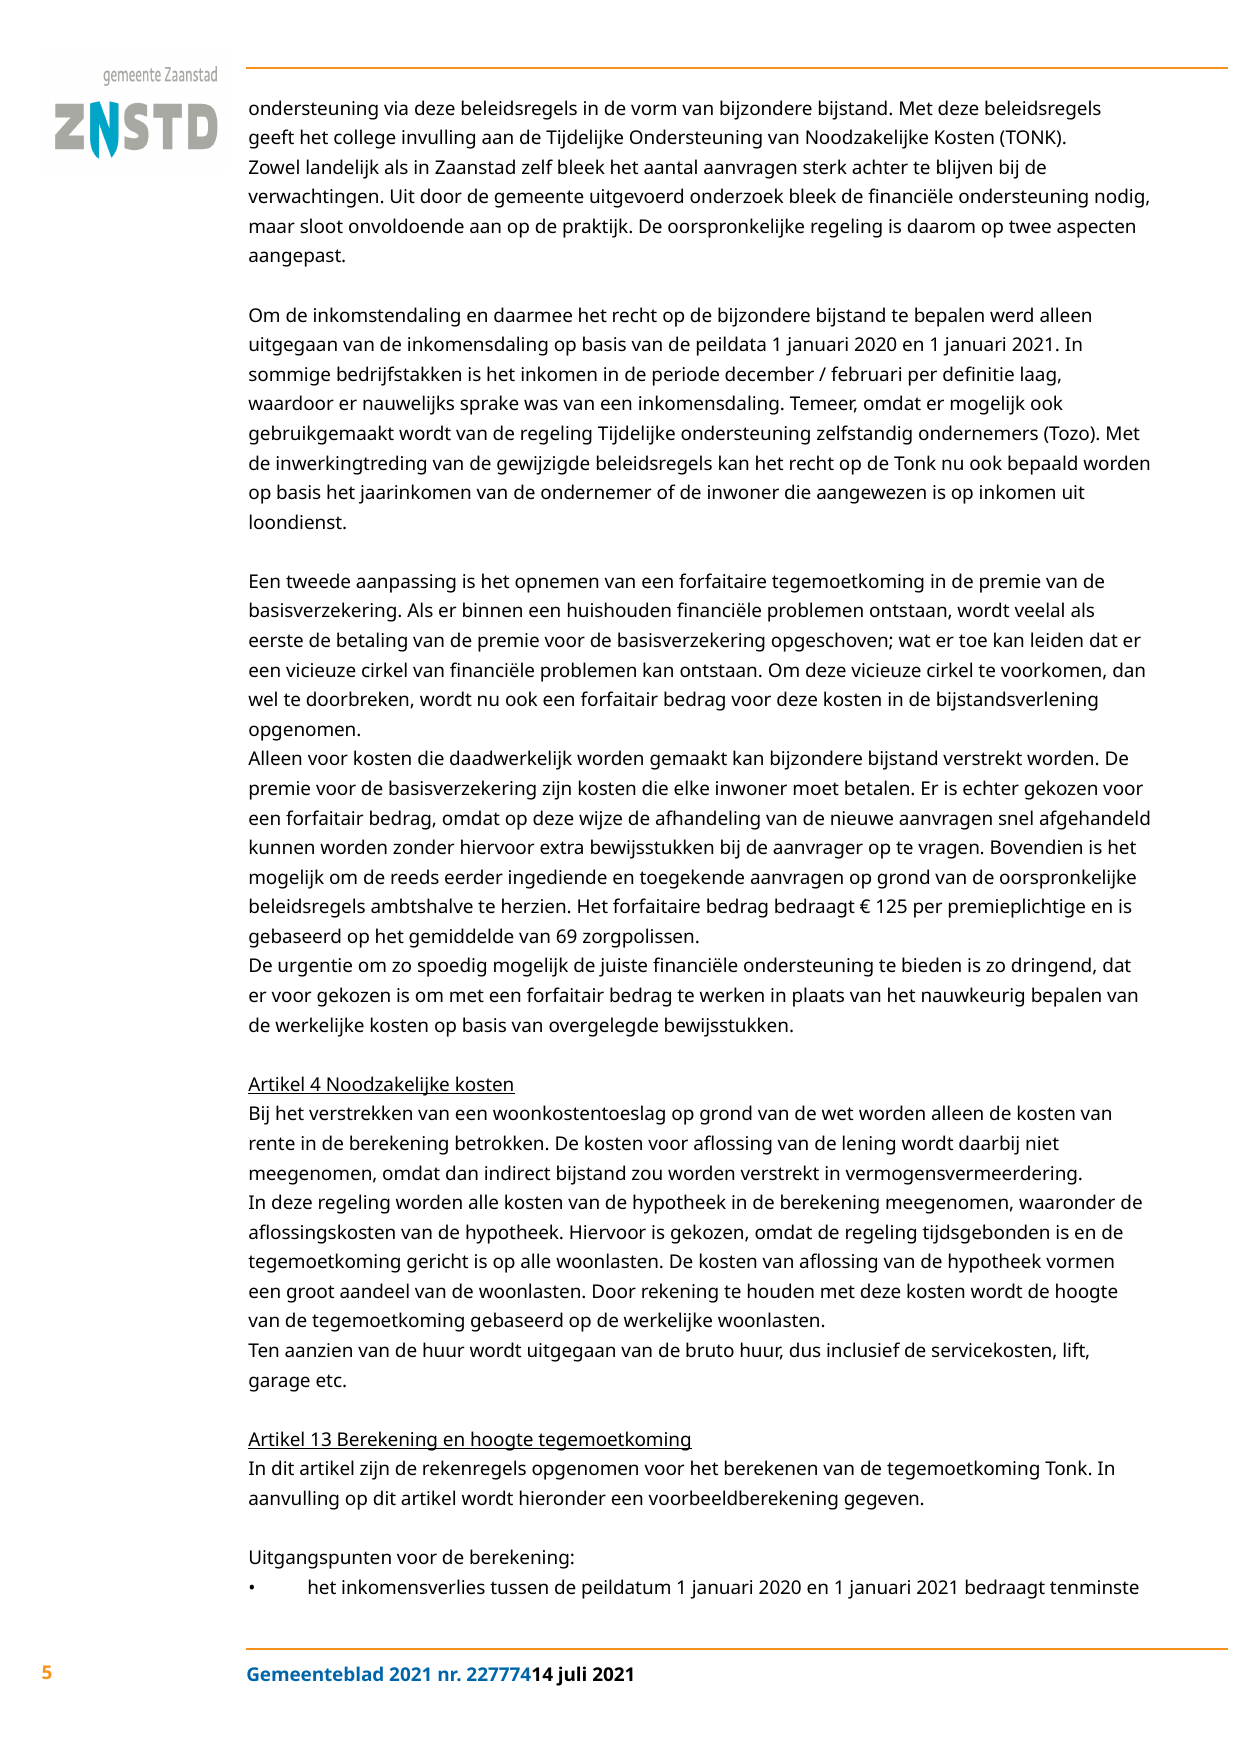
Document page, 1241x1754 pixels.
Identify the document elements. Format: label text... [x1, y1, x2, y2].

text Artikel 13 Berekening en hoogte tegemoetkoming [248, 1426, 1152, 1452]
text Uitgangspunten voor de berekening: [248, 1544, 1152, 1570]
text Een tweede aanpassing is het opnemen van een forfaitaire tegemoetkoming in de premie van de basisverzekering. Als er binnen een huishouden financiële problemen ontstaan, wordt veelal als eerste de betaling van de premie voor de basisverzekering opgeschoven; wat er toe kan leiden dat er een vicieuze cirkel van financiële problemen kan ontstaan. Om deze vicieuze cirkel te voorkomen, dan wel te doorbreken, wordt nu ook een forfaitair bedrag voor deze kosten in de bijstandsverlening opgenomen. [248, 568, 1152, 742]
text In dit artikel zijn de rekenregels opgenomen voor het berekenen van de tegemoetkoming Tonk. In aanvulling op dit artikel wordt hieronder een voorbeeldberekening gegeven. [248, 1456, 1152, 1511]
text De urgentie om zo spoedig mogelijk de juiste financiële ondersteuning te bieden is zo dringend, dat er voor gekozen is om met een forfaitair bedrag te werken in plaats van het nauwkeurig bepalen van de werkelijke kosten op basis van overgelegde bewijsstukken. [248, 953, 1152, 1038]
text Ten aanzien van de huur wordt uitgegaan van de bruto huur, dus inclusief de servicekosten, lift, garage etc. [248, 1337, 1152, 1393]
text Artikel 4 Noodzakelijke kosten [248, 1071, 1152, 1097]
text ondersteuning via deze beleidsregels in de vorm van bijzondere bijstand. Met deze beleidsregels geeft het college invulling aan de Tijdelijke Ondersteuning van Noodzakelijke Kosten (TONK). [248, 95, 1152, 150]
text Om de inkomstendaling en daarmee het recht op de bijzondere bijstand te bepalen werd alleen uitgegaan van de inkomensdaling op basis van de peildata 1 januari 2020 en 1 januari 2021. In sommige bedrijfstakken is het inkomen in de periode december / februari per definitie laag, waardoor er nauwelijks sprake was van een inkomensdaling. Temeer, omdat er mogelijk ook gebruikgemaakt wordt van de regeling Tijdelijke ondersteuning zelfstandig ondernemers (Tozo). Met de inwerkingtreding van de gewijzigde beleidsregels kan het recht op de Tonk nu ook bepaald worden op basis het jaarinkomen van de ondernemer of de inwoner die aangewezen is op inkomen uit loondienst. [248, 302, 1152, 535]
list het inkomensverlies tussen de peildatum 1 januari 2020 en 1 januari 2021 bedraagt tenminste [248, 1574, 1152, 1600]
text Bij het verstrekken van een woonkostentoeslag op grond van de wet worden alleen de kosten van rente in de berekening betrokken. De kosten voor aflossing van de lening wordt daarbij niet meegenomen, omdat dan indirect bijstand zou worden verstrekt in vermogensvermeerdering. [248, 1101, 1152, 1186]
picture [41, 47, 231, 172]
text In deze regeling worden alle kosten van de hypotheek in de berekening meegenomen, waaronder de aflossingskosten van de hypotheek. Hiervoor is gekozen, omdat de regeling tijdsgebonden is en de tegemoetkoming gericht is op alle woonlasten. De kosten van aflossing van de hypotheek vormen een groot aandeel van de woonlasten. Door rekening te houden met deze kosten wordt de hoogte van de tegemoetkoming gebaseerd op de werkelijke woonlasten. [248, 1189, 1152, 1333]
text Zowel landelijk als in Zaanstad zelf bleek het aantal aanvragen sterk achter te blijven bij de verwachtingen. Uit door de gemeente uitgevoerd onderzoek bleek de financiële ondersteuning nodig, maar sloot onvoldoende aan op de praktijk. De oorspronkelijke regeling is daarom op twee aspecten aangepast. [248, 154, 1152, 268]
text Alleen voor kosten die daadwerkelijk worden gemaakt kan bijzondere bijstand verstrekt worden. De premie voor de basisverzekering zijn kosten die elke inwoner moet betalen. Er is echter gekozen voor een forfaitair bedrag, omdat op deze wijze de afhandeling van de nieuwe aanvragen snel afgehandeld kunnen worden zonder hiervoor extra bewijsstukken bij de aanvrager op te vragen. Bovendien is het mogelijk om de reeds eerder ingediende en toegekende aanvragen op grond van de oorspronkelijke beleidsregels ambtshalve te herzien. Het forfaitaire bedrag bedraagt € 125 per premieplichtige en is gebaseerd op het gemiddelde van 69 zorgpolissen. [248, 746, 1152, 949]
